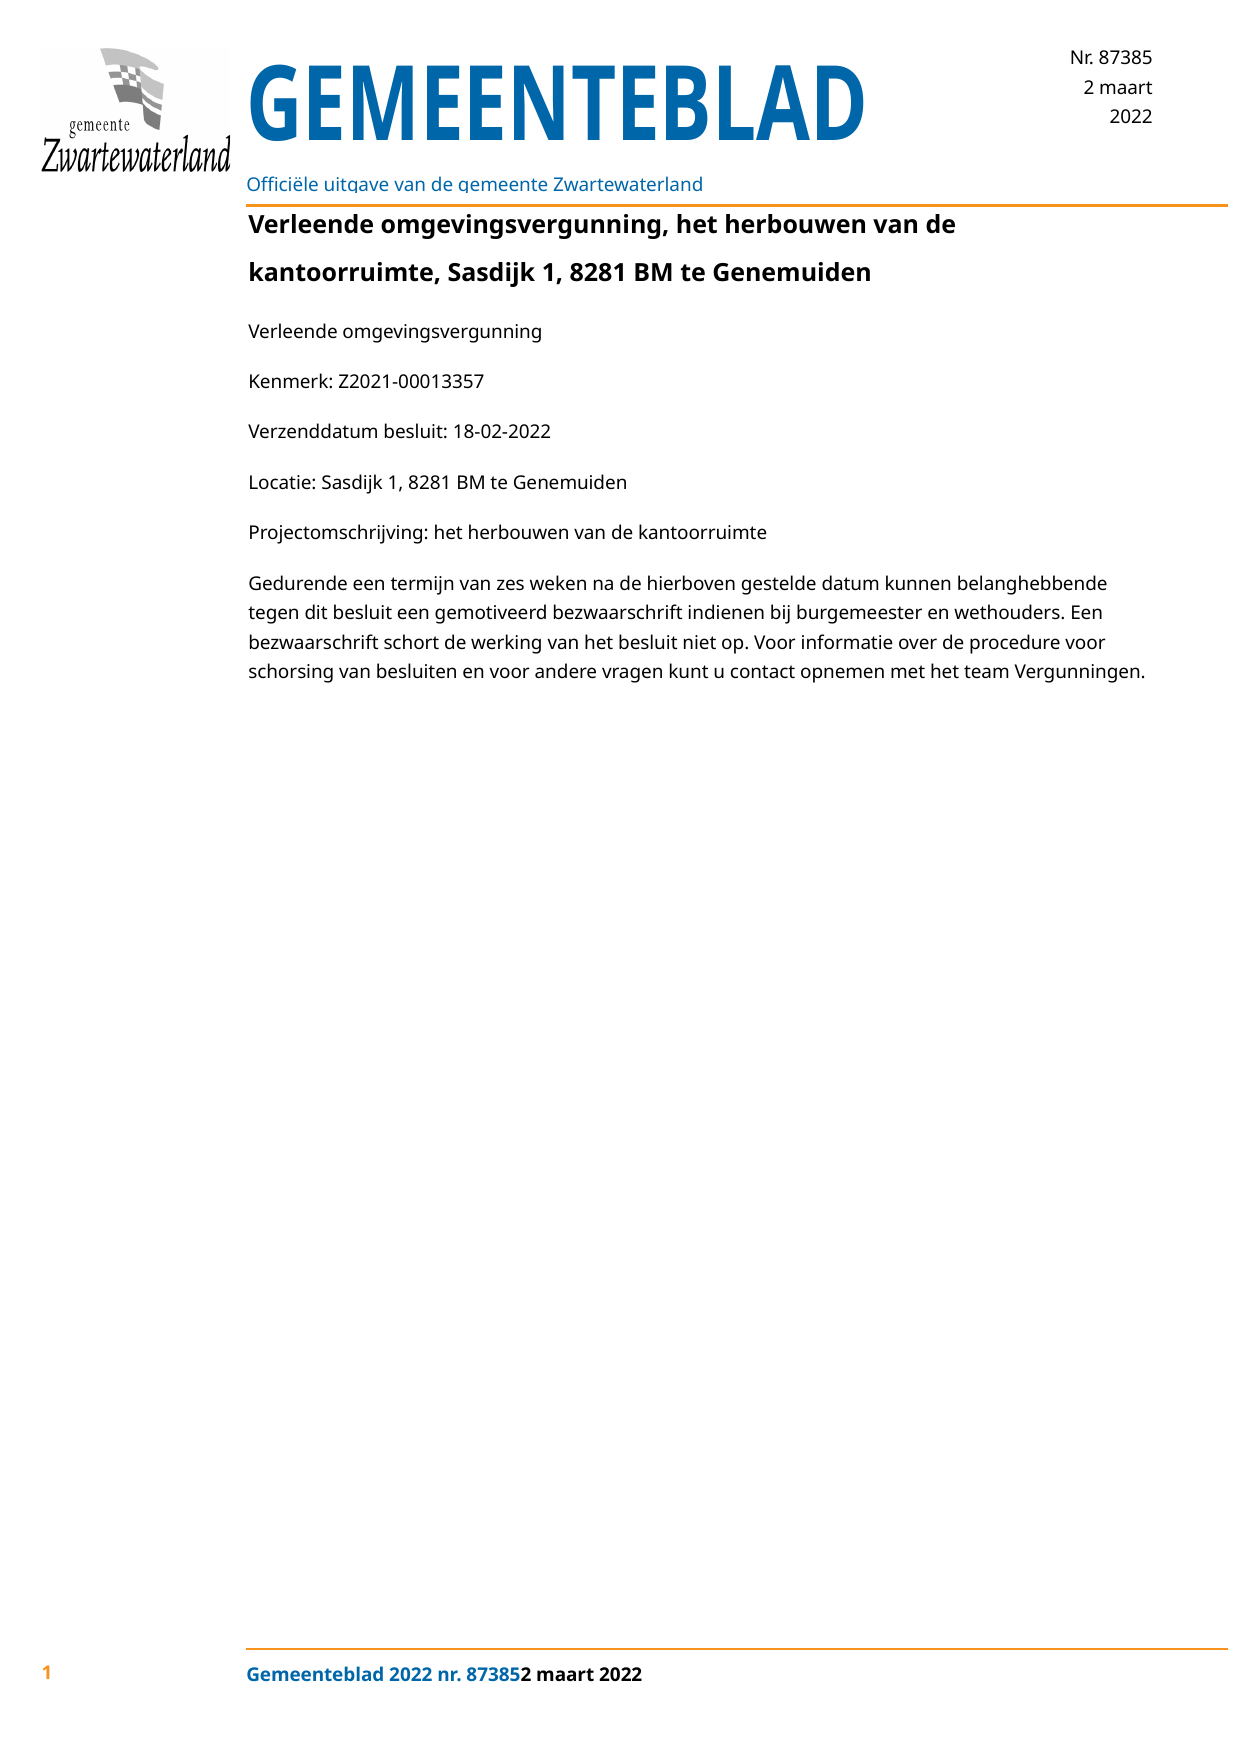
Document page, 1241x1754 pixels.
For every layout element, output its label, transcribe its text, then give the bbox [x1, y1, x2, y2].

text Gedurende een termijn van zes weken na de hierboven gestelde datum kunnen belanghebbende tegen dit besluit een gemotiveerd bezwaarschrift indienen bij burgemeester en wethouders. Een bezwaarschrift schort de werking van het besluit niet op. Voor informatie over de procedure voor schorsing van besluiten en voor andere vragen kunt u contact opnemen met het team Vergunningen. [248, 570, 1152, 684]
text Verzenddatum besluit: 18-02-2022 [248, 419, 1152, 444]
text Kenmerk: Z2021-00013357 [248, 368, 1152, 394]
text Verleende omgevingsvergunning, het herbouwen van de kantoorruimte, Sasdijk 1, 8281 BM te Genemuiden [248, 207, 1152, 288]
text Locatie: Sasdijk 1, 8281 BM te Genemuiden [248, 469, 1152, 495]
text Verleende omgevingsvergunning [248, 318, 1152, 344]
picture [41, 47, 231, 172]
text Projectomschrijving: het herbouwen van de kantoorruimte [248, 519, 1152, 545]
